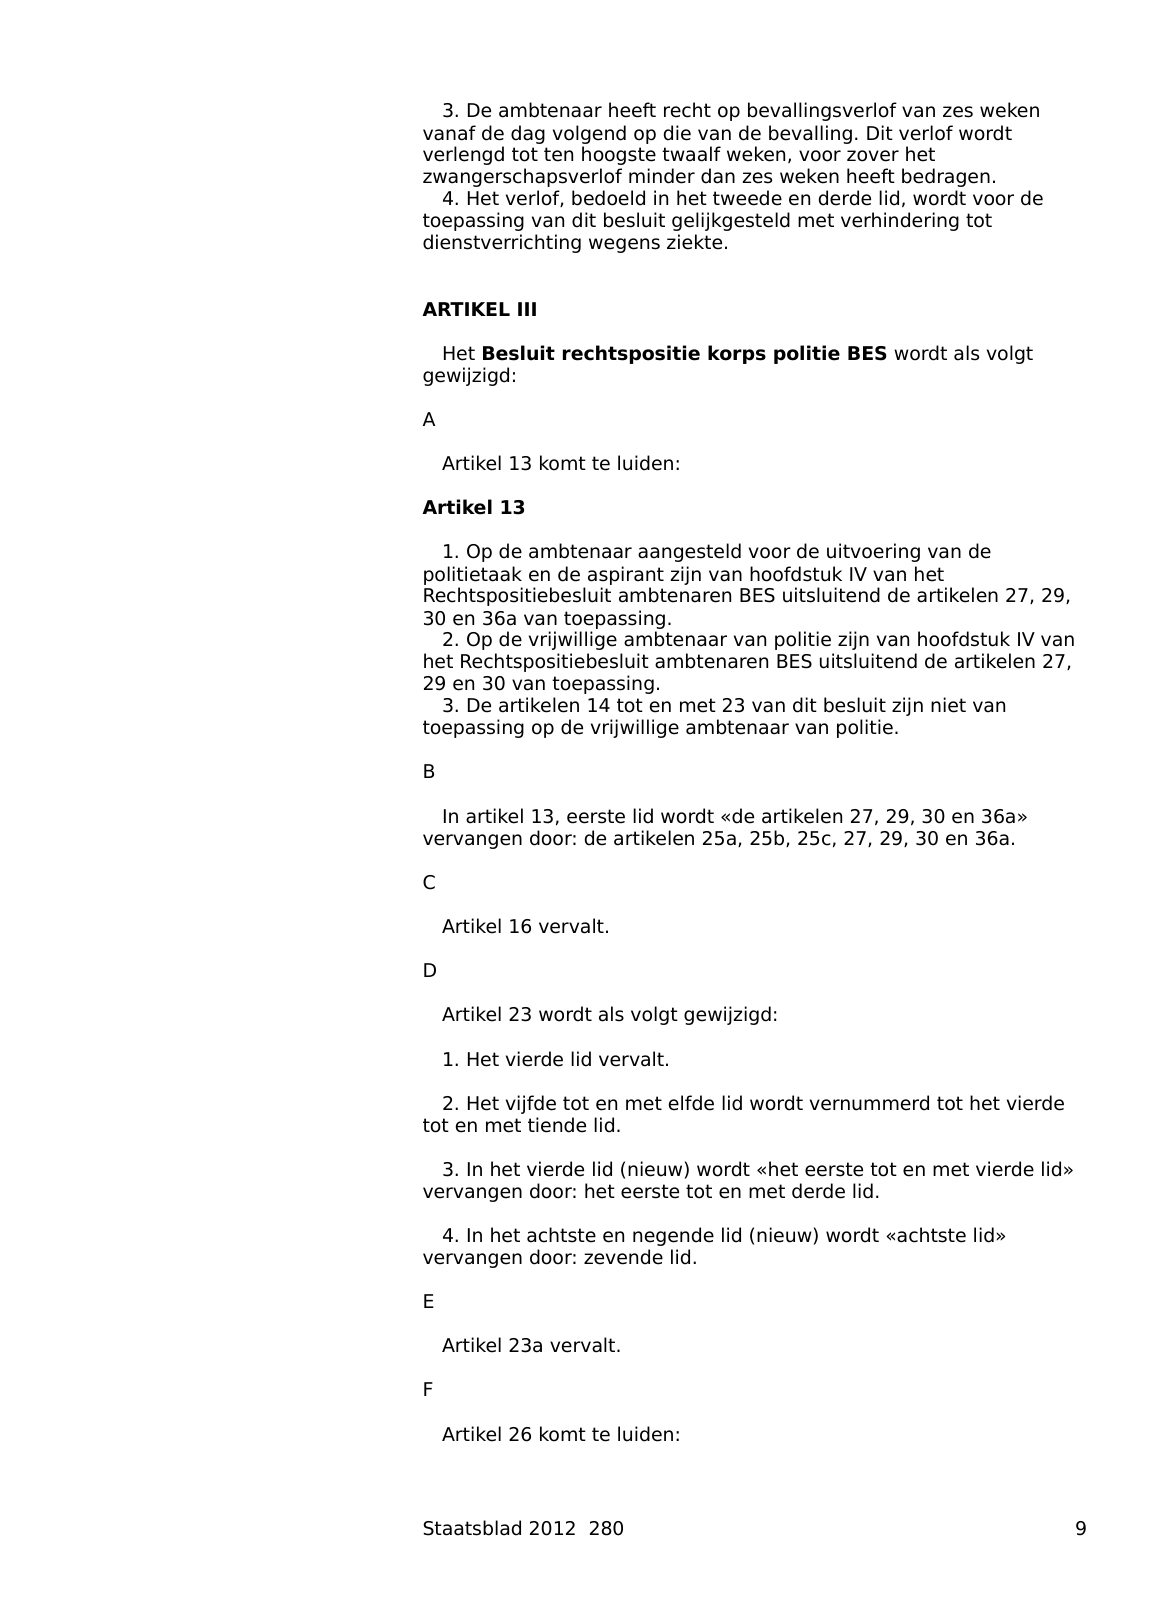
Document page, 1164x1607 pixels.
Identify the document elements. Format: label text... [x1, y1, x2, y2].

text B [422, 761, 1087, 783]
text A [422, 409, 1087, 431]
text 4. In het achtste en negende lid (nieuw) wordt «achtste lid» vervangen door: zevende lid. [422, 1225, 1087, 1269]
text F [422, 1379, 1087, 1401]
text 3. De ambtenaar heeft recht op bevallingsverlof van zes weken vanaf de dag volgend op die van de bevalling. Dit verlof wordt verlengd tot ten hoogste twaalf weken, voor zover het zwangerschapsverlof minder dan zes weken heeft bedragen. [422, 100, 1087, 188]
text Artikel 26 komt te luiden: [422, 1423, 1087, 1446]
subtitle Artikel 13 [422, 497, 1087, 519]
text C [422, 872, 1087, 894]
text 1. Op de ambtenaar aangesteld voor de uitvoering van de politietaak en de aspirant zijn van hoofdstuk IV van het Rechtspositiebesluit ambtenaren BES uitsluitend de artikelen 27, 29, 30 en 36a van toepassing. [422, 541, 1087, 629]
text 2. Op de vrijwillige ambtenaar van politie zijn van hoofdstuk IV van het Rechtspositiebesluit ambtenaren BES uitsluitend de artikelen 27, 29 en 30 van toepassing. [422, 629, 1087, 695]
text 1. Het vierde lid vervalt. [422, 1048, 1087, 1070]
text Artikel 16 vervalt. [422, 916, 1087, 938]
text 3. De artikelen 14 tot en met 23 van dit besluit zijn niet van toepassing op de vrijwillige ambtenaar van politie. [422, 695, 1087, 739]
text In artikel 13, eerste lid wordt «de artikelen 27, 29, 30 en 36a» vervangen door: de artikelen 25a, 25b, 25c, 27, 29, 30 en 36a. [422, 806, 1087, 849]
subtitle ARTIKEL III [422, 299, 1087, 321]
text Artikel 23a vervalt. [422, 1335, 1087, 1357]
text 4. Het verlof, bedoeld in het tweede en derde lid, wordt voor de toepassing van dit besluit gelijkgesteld met verhindering tot dienstverrichting wegens ziekte. [422, 188, 1087, 254]
text Artikel 23 wordt als volgt gewijzigd: [422, 1004, 1087, 1026]
text 2. Het vijfde tot en met elfde lid wordt vernummerd tot het vierde tot en met tiende lid. [422, 1093, 1087, 1137]
text Artikel 13 komt te luiden: [422, 453, 1087, 475]
text E [422, 1291, 1087, 1313]
text Het Besluit rechtspositie korps politie BES wordt als volgt gewijzigd: [422, 343, 1087, 387]
text D [422, 960, 1087, 982]
text 3. In het vierde lid (nieuw) wordt «het eerste tot en met vierde lid» vervangen door: het eerste tot en met derde lid. [422, 1159, 1087, 1203]
